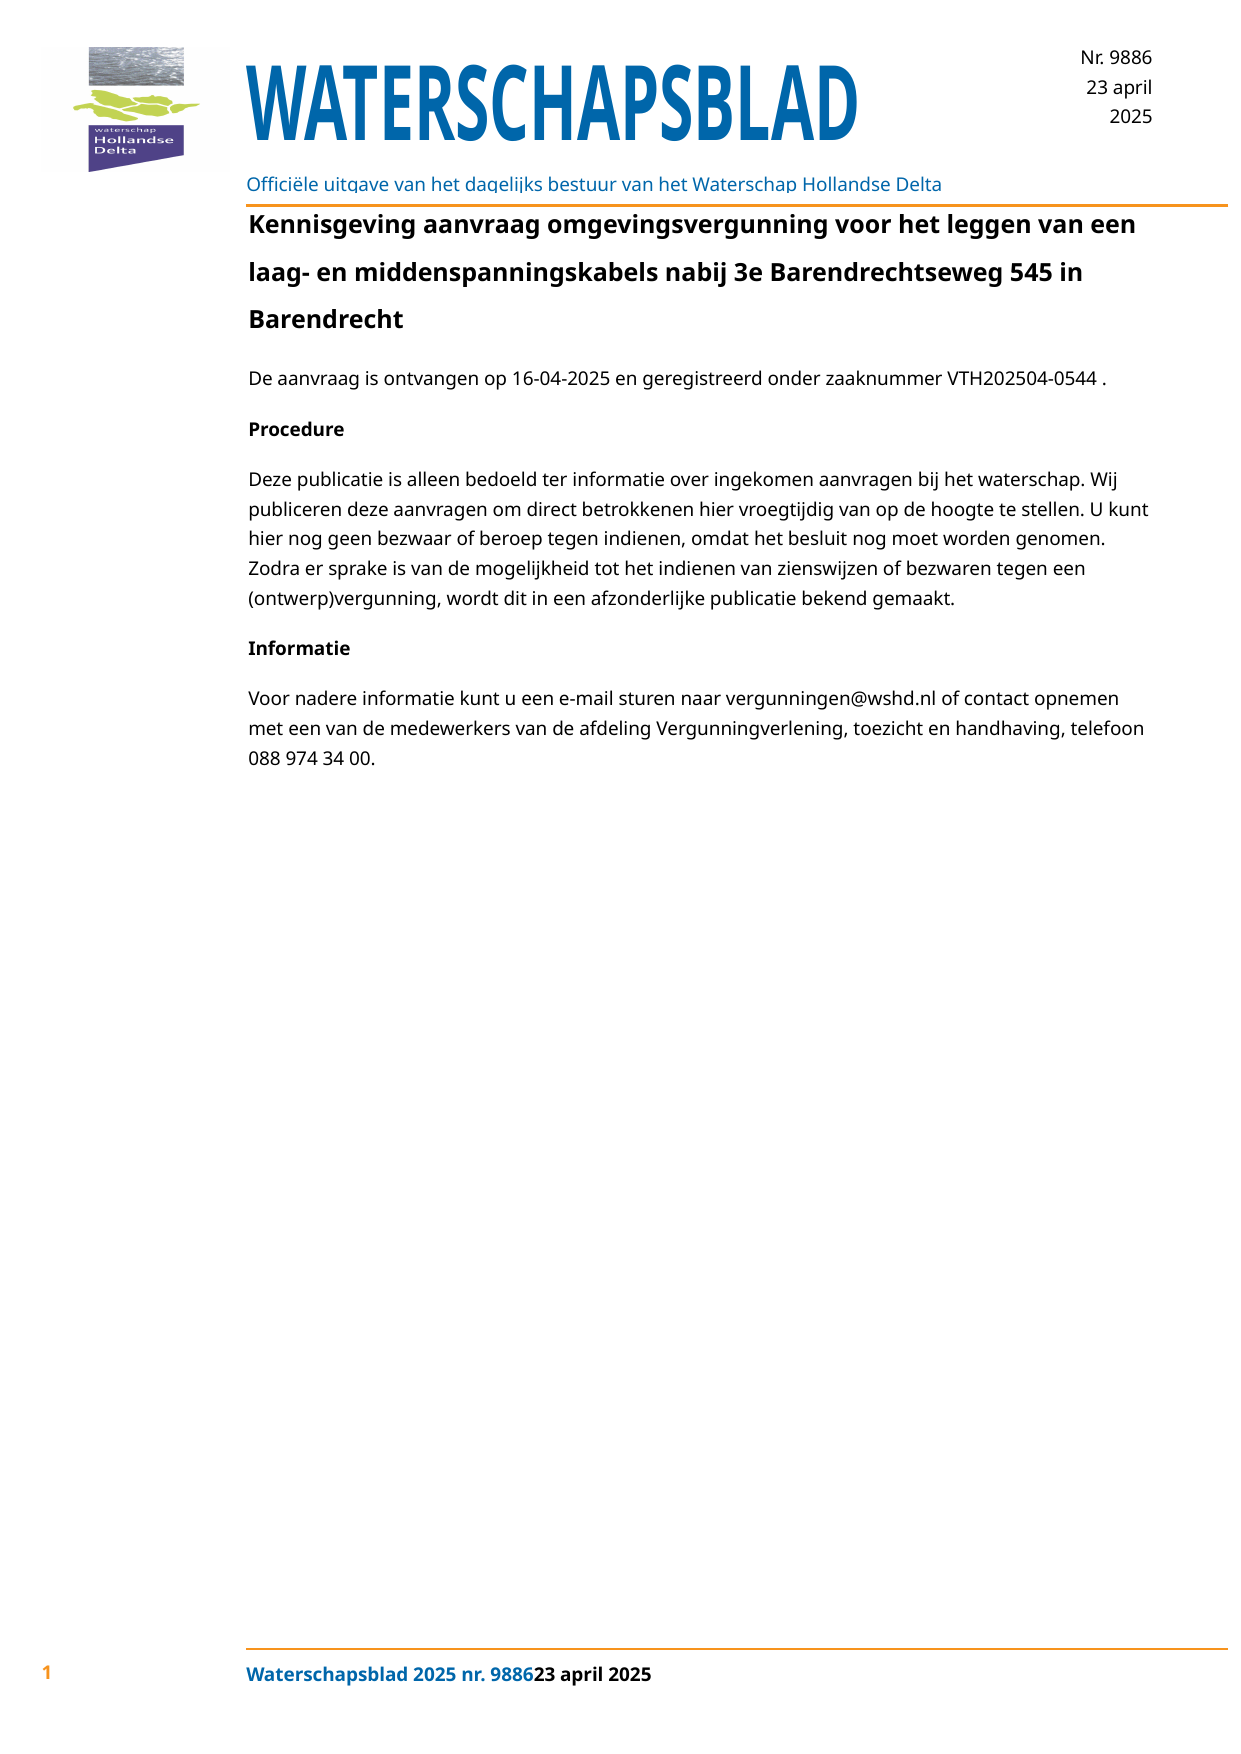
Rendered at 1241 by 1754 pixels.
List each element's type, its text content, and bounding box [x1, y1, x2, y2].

text Voor nadere informatie kunt u een e-mail sturen naar vergunningen@wshd.nl of contact opnemen met een van de medewerkers van de afdeling Vergunningverlening, toezicht en handhaving, telefoon 088 974 34 00. [248, 686, 1152, 770]
text Kennisgeving aanvraag omgevingsvergunning voor het leggen van een laag- en middenspanningskabels nabij 3e Barendrechtseweg 545 in Barendrecht [248, 207, 1152, 336]
text De aanvraag is ontvangen op 16-04-2025 en geregistreerd onder zaaknummer VTH202504-0544 . [248, 366, 1152, 391]
picture [41, 47, 231, 172]
text Informatie [248, 635, 1152, 661]
text Procedure [248, 416, 1152, 442]
text Deze publicatie is alleen bedoeld ter informatie over ingekomen aanvragen bij het waterschap. Wij publiceren deze aanvragen om direct betrokkenen hier vroegtijdig van op de hoogte te stellen. U kunt hier nog geen bezwaar of beroep tegen indienen, omdat het besluit nog moet worden genomen. Zodra er sprake is van de mogelijkheid tot het indienen van zienswijzen of bezwaren tegen een (ontwerp)vergunning, wordt dit in een afzonderlijke publicatie bekend gemaakt. [248, 466, 1152, 610]
